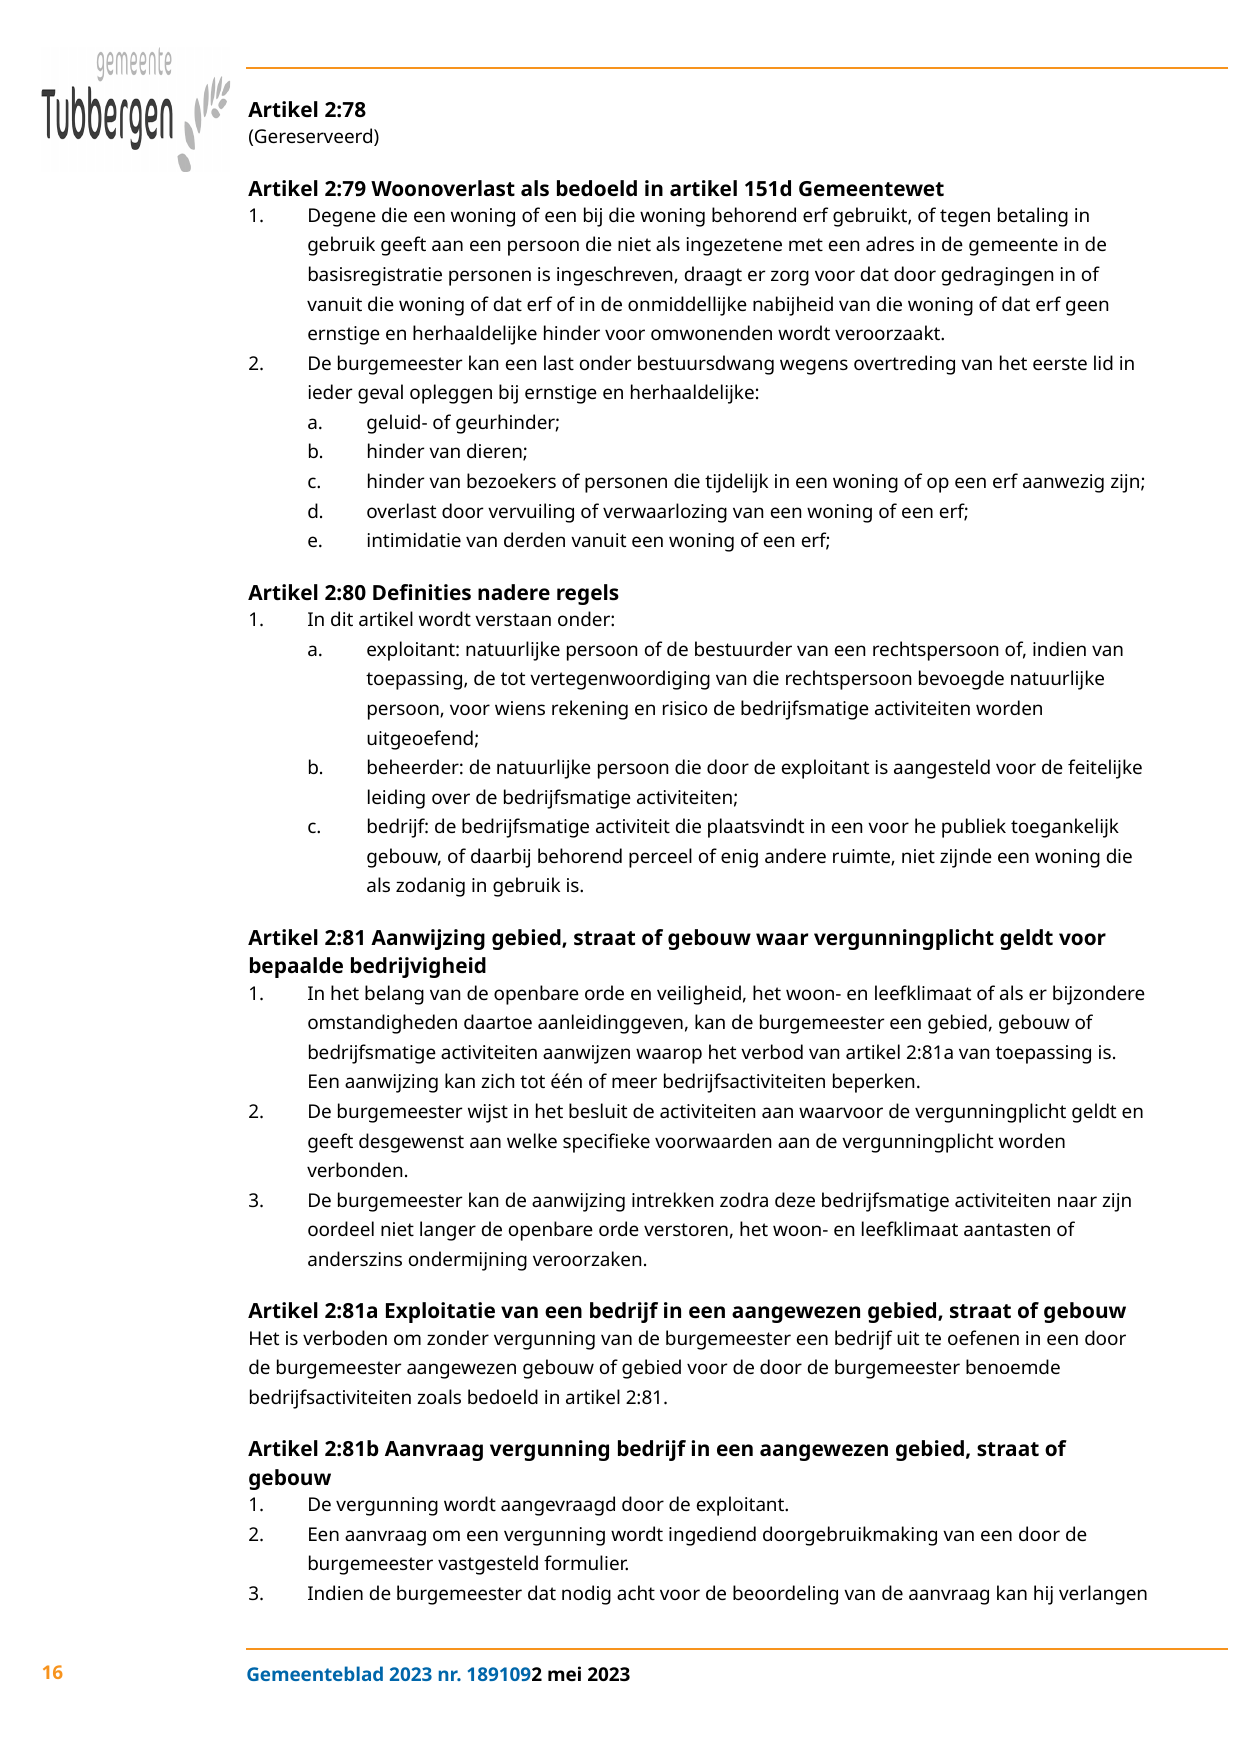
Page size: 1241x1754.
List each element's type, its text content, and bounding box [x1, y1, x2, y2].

list Indien de burgemeester dat nodig acht voor de beoordeling van de aanvraag kan hij verlangen [248, 1580, 1152, 1606]
list hinder van dieren; [307, 439, 1152, 464]
list bedrijf: de bedrijfsmatige activiteit die plaatsvindt in een voor he publiek toegankelijk gebouw, of daarbij behorend perceel of enig andere ruimte, niet zijnde een woning die als zodanig in gebruik is. [307, 813, 1152, 898]
list De burgemeester kan de aanwijzing intrekken zodra deze bedrijfsmatige activiteiten naar zijn oordeel niet langer de openbare orde verstoren, het woon- en leefklimaat aantasten of anderszins ondermijning veroorzaken. [248, 1187, 1152, 1272]
list In dit artikel wordt verstaan onder: [248, 606, 1152, 632]
list Een aanvraag om een vergunning wordt ingediend doorgebruikmaking van een door de burgemeester vastgesteld formulier. [248, 1521, 1152, 1576]
text Artikel 2:80 Definities nadere regels [248, 578, 1152, 606]
picture [41, 47, 231, 172]
list exploitant: natuurlijke persoon of de bestuurder van een rechtspersoon of, indien van toepassing, de tot vertegenwoordiging van die rechtspersoon bevoegde natuurlijke persoon, voor wiens rekening en risico de bedrijfsmatige activiteiten worden uitgeoefend; [307, 636, 1152, 750]
list hinder van bezoekers of personen die tijdelijk in een woning of op een erf aanwezig zijn; [307, 468, 1152, 494]
list geluid- of geurhinder; [307, 409, 1152, 435]
text (Gereserveerd) [248, 123, 1152, 149]
list Degene die een woning of een bij die woning behorend erf gebruikt, of tegen betaling in gebruik geeft aan een persoon die niet als ingezetene met een adres in de gemeente in de basisregistratie personen is ingeschreven, draagt er zorg voor dat door gedragingen in of vanuit die woning of dat erf of in de onmiddellijke nabijheid van die woning of dat erf geen ernstige en herhaaldelijke hinder voor omwonenden wordt veroorzaakt. [248, 202, 1152, 346]
text Artikel 2:79 Woonoverlast als bedoeld in artikel 151d Gemeentewet [248, 174, 1152, 202]
text Artikel 2:81b Aanvraag vergunning bedrijf in een aangewezen gebied, straat of gebouw [248, 1434, 1152, 1491]
text Artikel 2:78 [248, 95, 1152, 123]
list intimidatie van derden vanuit een woning of een erf; [307, 527, 1152, 553]
text Het is verboden om zonder vergunning van de burgemeester een bedrijf uit te oefenen in een door de burgemeester aangewezen gebouw of gebied voor de door de burgemeester benoemde bedrijfsactiviteiten zoals bedoeld in artikel 2:81. [248, 1325, 1152, 1410]
list De burgemeester wijst in het besluit de activiteiten aan waarvoor de vergunningplicht geldt en geeft desgewenst aan welke specifieke voorwaarden aan de vergunningplicht worden verbonden. [248, 1098, 1152, 1183]
text Artikel 2:81a Exploitatie van een bedrijf in een aangewezen gebied, straat of gebouw [248, 1297, 1152, 1325]
list beheerder: de natuurlijke persoon die door de exploitant is aangesteld voor de feitelijke leiding over de bedrijfsmatige activiteiten; [307, 754, 1152, 809]
list De vergunning wordt aangevraagd door de exploitant. [248, 1491, 1152, 1517]
list De burgemeester kan een last onder bestuursdwang wegens overtreding van het eerste lid in ieder geval opleggen bij ernstige en herhaaldelijke: [248, 350, 1152, 405]
list In het belang van de openbare orde en veiligheid, het woon- en leefklimaat of als er bijzondere omstandigheden daartoe aanleidinggeven, kan de burgemeester een gebied, gebouw of bedrijfsmatige activiteiten aanwijzen waarop het verbod van artikel 2:81a van toepassing is. Een aanwijzing kan zich tot één of meer bedrijfsactiviteiten beperken. [248, 980, 1152, 1094]
list overlast door vervuiling of verwaarlozing van een woning of een erf; [307, 498, 1152, 524]
text Artikel 2:81 Aanwijzing gebied, straat of gebouw waar vergunningplicht geldt voor bepaalde bedrijvigheid [248, 923, 1152, 980]
